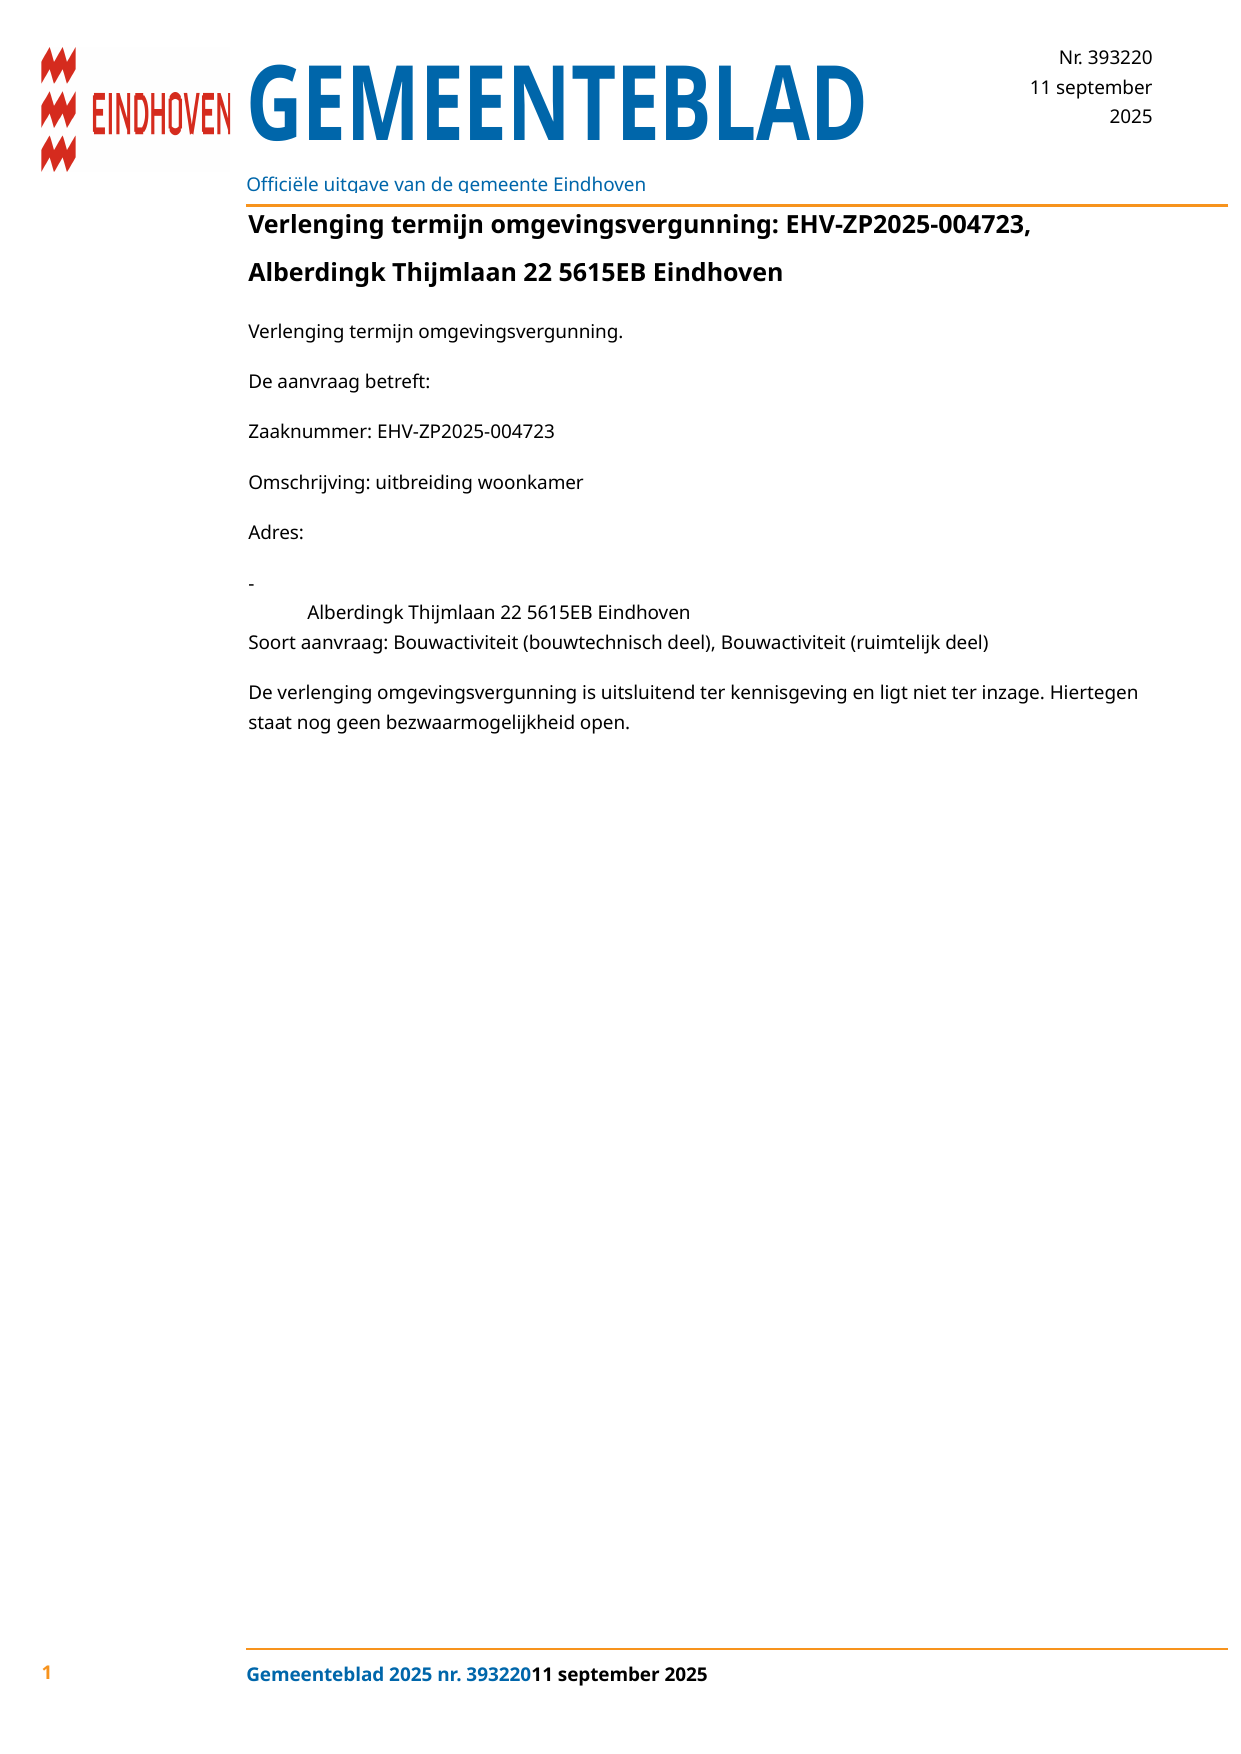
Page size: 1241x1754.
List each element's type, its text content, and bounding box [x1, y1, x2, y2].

text Omschrijving: uitbreiding woonkamer [248, 469, 1152, 495]
text Verlenging termijn omgevingsvergunning. [248, 318, 1152, 344]
text Zaaknummer: EHV-ZP2025-004723 [248, 419, 1152, 444]
text De verlenging omgevingsvergunning is uitsluitend ter kennisgeving en ligt niet ter inzage. Hiertegen staat nog geen bezwaarmogelijkheid open. [248, 679, 1152, 735]
text Adres: [248, 519, 1152, 545]
text De aanvraag betreft: [248, 368, 1152, 394]
list Alberdingk Thijmlaan 22 5615EB Eindhoven [248, 599, 1152, 625]
picture [41, 47, 231, 172]
text Soort aanvraag: Bouwactiviteit (bouwtechnisch deel), Bouwactiviteit (ruimtelijk deel) [248, 629, 1152, 655]
text Verlenging termijn omgevingsvergunning: EHV-ZP2025-004723, Alberdingk Thijmlaan 22 5615EB Eindhoven [248, 207, 1152, 288]
